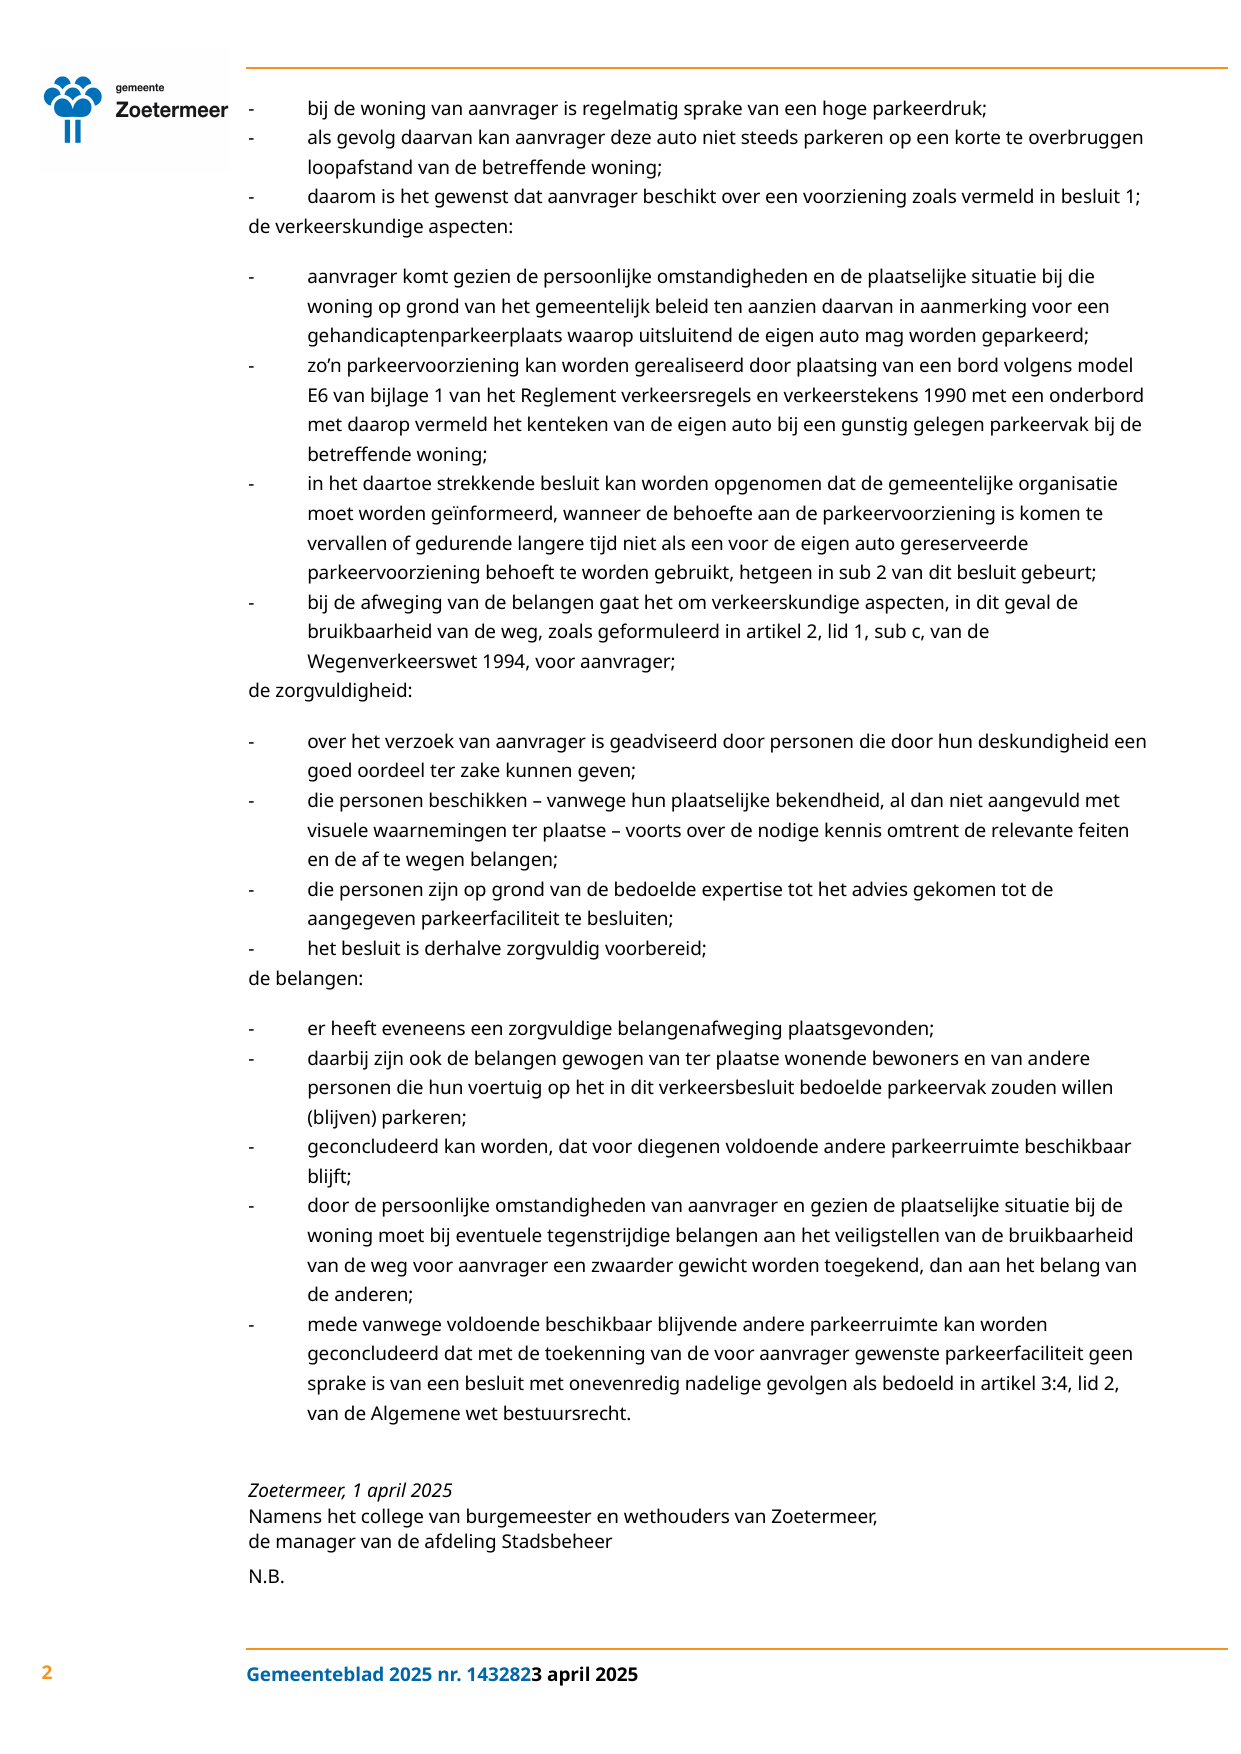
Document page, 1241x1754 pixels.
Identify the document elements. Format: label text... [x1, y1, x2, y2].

list aanvrager komt gezien de persoonlijke omstandigheden en de plaatselijke situatie bij die woning op grond van het gemeentelijk beleid ten aanzien daarvan in aanmerking voor een gehandicaptenparkeerplaats waarop uitsluitend de eigen auto mag worden geparkeerd; [248, 263, 1152, 348]
text N.B. [248, 1568, 1152, 1587]
list mede vanwege voldoende beschikbaar blijvende andere parkeerruimte kan worden geconcludeerd dat met de toekenning van de voor aanvrager gewenste parkeerfaciliteit geen sprake is van een besluit met onevenredig nadelige gevolgen als bedoeld in artikel 3:4, lid 2, van de Algemene wet bestuursrecht. [248, 1311, 1152, 1426]
list er heeft eveneens een zorgvuldige belangenafweging plaatsgevonden; [248, 1015, 1152, 1041]
list bij de woning van aanvrager is regelmatig sprake van een hoge parkeerdruk; [248, 95, 1152, 121]
list in het daartoe strekkende besluit kan worden opgenomen dat de gemeentelijke organisatie moet worden geïnformeerd, wanneer de behoefte aan de parkeervoorziening is komen te vervallen of gedurende langere tijd niet als een voor de eigen auto gereserveerde parkeervoorziening behoeft te worden gebruikt, hetgeen in sub 2 van dit besluit gebeurt; [248, 471, 1152, 585]
text Zoetermeer, 1 april 2025 [248, 1477, 1152, 1503]
text de zorgvuldigheid: [248, 678, 1152, 703]
text de manager van de afdeling Stadsbeheer [248, 1529, 1152, 1554]
text de belangen: [248, 965, 1152, 991]
text de verkeerskundige aspecten: [248, 213, 1152, 239]
list zo’n parkeervoorziening kan worden gerealiseerd door plaatsing van een bord volgens model E6 van bijlage 1 van het Reglement verkeersregels en verkeerstekens 1990 met een onderbord met daarop vermeld het kenteken van de eigen auto bij een gunstig gelegen parkeervak bij de betreffende woning; [248, 352, 1152, 467]
list door de persoonlijke omstandigheden van aanvrager en gezien de plaatselijke situatie bij de woning moet bij eventuele tegenstrijdige belangen aan het veiligstellen van de bruikbaarheid van de weg voor aanvrager een zwaarder gewicht worden toegekend, dan aan het belang van de anderen; [248, 1193, 1152, 1307]
list over het verzoek van aanvrager is geadviseerd door personen die door hun deskundigheid een goed oordeel ter zake kunnen geven; [248, 728, 1152, 783]
list daarom is het gewenst dat aanvrager beschikt over een voorziening zoals vermeld in besluit 1; [248, 183, 1152, 209]
list daarbij zijn ook de belangen gewogen van ter plaatse wonende bewoners en van andere personen die hun voertuig op het in dit verkeersbesluit bedoelde parkeervak zouden willen (blijven) parkeren; [248, 1045, 1152, 1130]
picture [41, 47, 231, 172]
list die personen zijn op grond van de bedoelde expertise tot het advies gekomen tot de aangegeven parkeerfaciliteit te besluiten; [248, 876, 1152, 931]
list als gevolg daarvan kan aanvrager deze auto niet steeds parkeren op een korte te overbruggen loopafstand van de betreffende woning; [248, 124, 1152, 180]
list het besluit is derhalve zorgvuldig voorbereid; [248, 935, 1152, 961]
list die personen beschikken – vanwege hun plaatselijke bekendheid, al dan niet aangevuld met visuele waarnemingen ter plaatse – voorts over de nodige kennis omtrent de relevante feiten en de af te wegen belangen; [248, 787, 1152, 872]
text Namens het college van burgemeester en wethouders van Zoetermeer, [248, 1503, 1152, 1529]
list geconcludeerd kan worden, dat voor diegenen voldoende andere parkeerruimte beschikbaar blijft; [248, 1133, 1152, 1189]
list bij de afweging van de belangen gaat het om verkeerskundige aspecten, in dit geval de bruikbaarheid van de weg, zoals geformuleerd in artikel 2, lid 1, sub c, van de Wegenverkeerswet 1994, voor aanvrager; [248, 589, 1152, 674]
